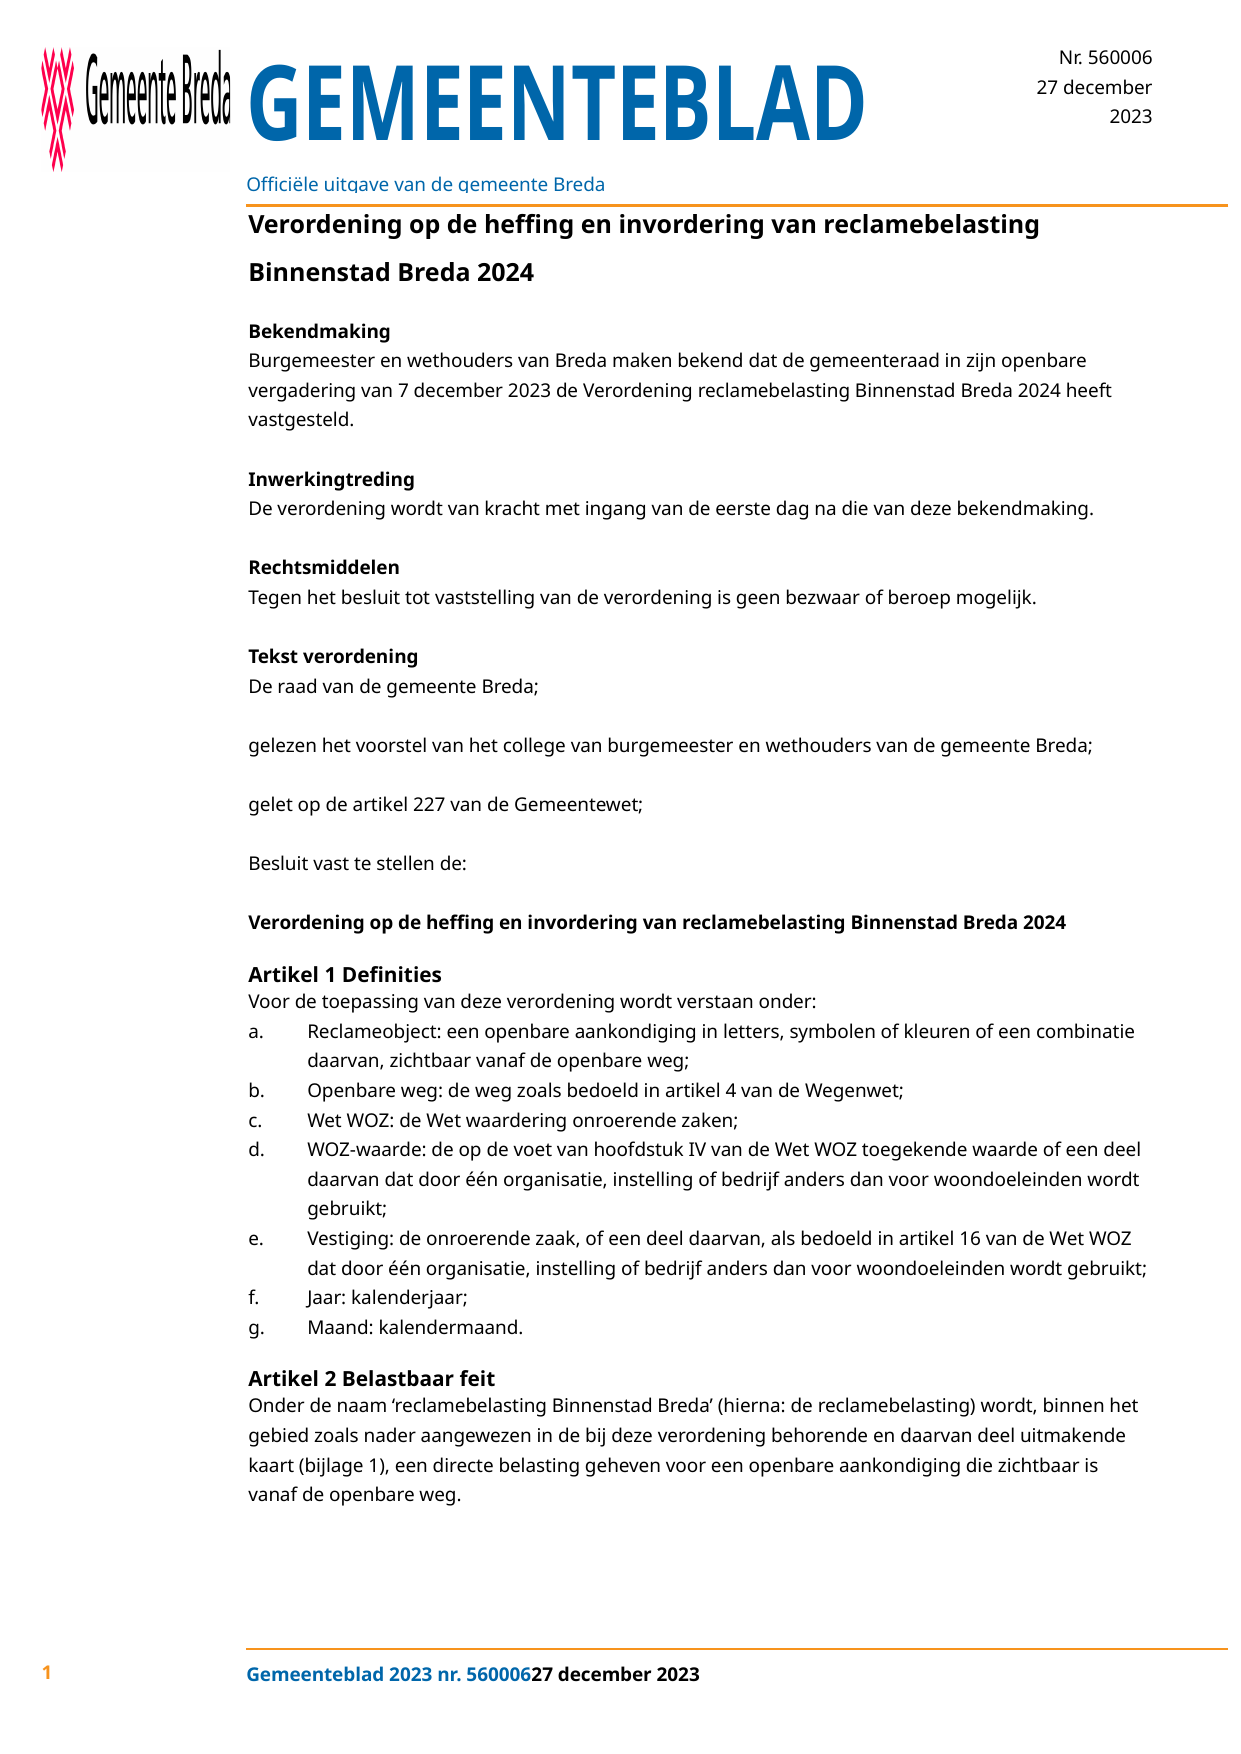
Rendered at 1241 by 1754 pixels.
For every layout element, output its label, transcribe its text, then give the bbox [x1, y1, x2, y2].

text Tegen het besluit tot vaststelling van de verordening is geen bezwaar of beroep mogelijk. [248, 584, 1152, 610]
text gelezen het voorstel van het college van burgemeester en wethouders van de gemeente Breda; [248, 732, 1152, 758]
text Artikel 2 Belastbaar feit [248, 1364, 1152, 1393]
text Rechtsmiddelen [248, 554, 1152, 580]
list Openbare weg: de weg zoals bedoeld in artikel 4 van de Wegenwet; [248, 1077, 1152, 1103]
list Wet WOZ: de Wet waardering onroerende zaken; [248, 1107, 1152, 1132]
text Tekst verordening [248, 643, 1152, 669]
text Inwerkingtreding [248, 466, 1152, 492]
text Verordening op de heffing en invordering van reclamebelasting Binnenstad Breda 2024 [248, 207, 1152, 288]
list Reclameobject: een openbare aankondiging in letters, symbolen of kleuren of een combinatie daarvan, zichtbaar vanaf de openbare weg; [248, 1018, 1152, 1073]
list Vestiging: de onroerende zaak, of een deel daarvan, als bedoeld in artikel 16 van de Wet WOZ dat door één organisatie, instelling of bedrijf anders dan voor woondoeleinden wordt gebruikt; [248, 1225, 1152, 1280]
text gelet op de artikel 227 van de Gemeentewet; [248, 791, 1152, 817]
text De raad van de gemeente Breda; [248, 673, 1152, 699]
text Verordening op de heffing en invordering van reclamebelasting Binnenstad Breda 2024 [248, 909, 1152, 935]
list WOZ-waarde: de op de voet van hoofdstuk IV van de Wet WOZ toegekende waarde of een deel daarvan dat door één organisatie, instelling of bedrijf anders dan voor woondoeleinden wordt gebruikt; [248, 1136, 1152, 1221]
list Jaar: kalenderjaar; [248, 1284, 1152, 1310]
text De verordening wordt van kracht met ingang van de eerste dag na die van deze bekendmaking. [248, 495, 1152, 521]
text Bekendmaking [248, 318, 1152, 344]
list Maand: kalendermaand. [248, 1314, 1152, 1339]
text Besluit vast te stellen de: [248, 850, 1152, 876]
picture [41, 47, 231, 172]
text Voor de toepassing van deze verordening wordt verstaan onder: [248, 988, 1152, 1014]
text Artikel 1 Definities [248, 960, 1152, 988]
text Burgemeester en wethouders van Breda maken bekend dat de gemeenteraad in zijn openbare vergadering van 7 december 2023 de Verordening reclamebelasting Binnenstad Breda 2024 heeft vastgesteld. [248, 347, 1152, 432]
text Onder de naam ‘reclamebelasting Binnenstad Breda’ (hierna: de reclamebelasting) wordt, binnen het gebied zoals nader aangewezen in de bij deze verordening behorende en daarvan deel uitmakende kaart (bijlage 1), een directe belasting geheven voor een openbare aankondiging die zichtbaar is vanaf de openbare weg. [248, 1393, 1152, 1507]
